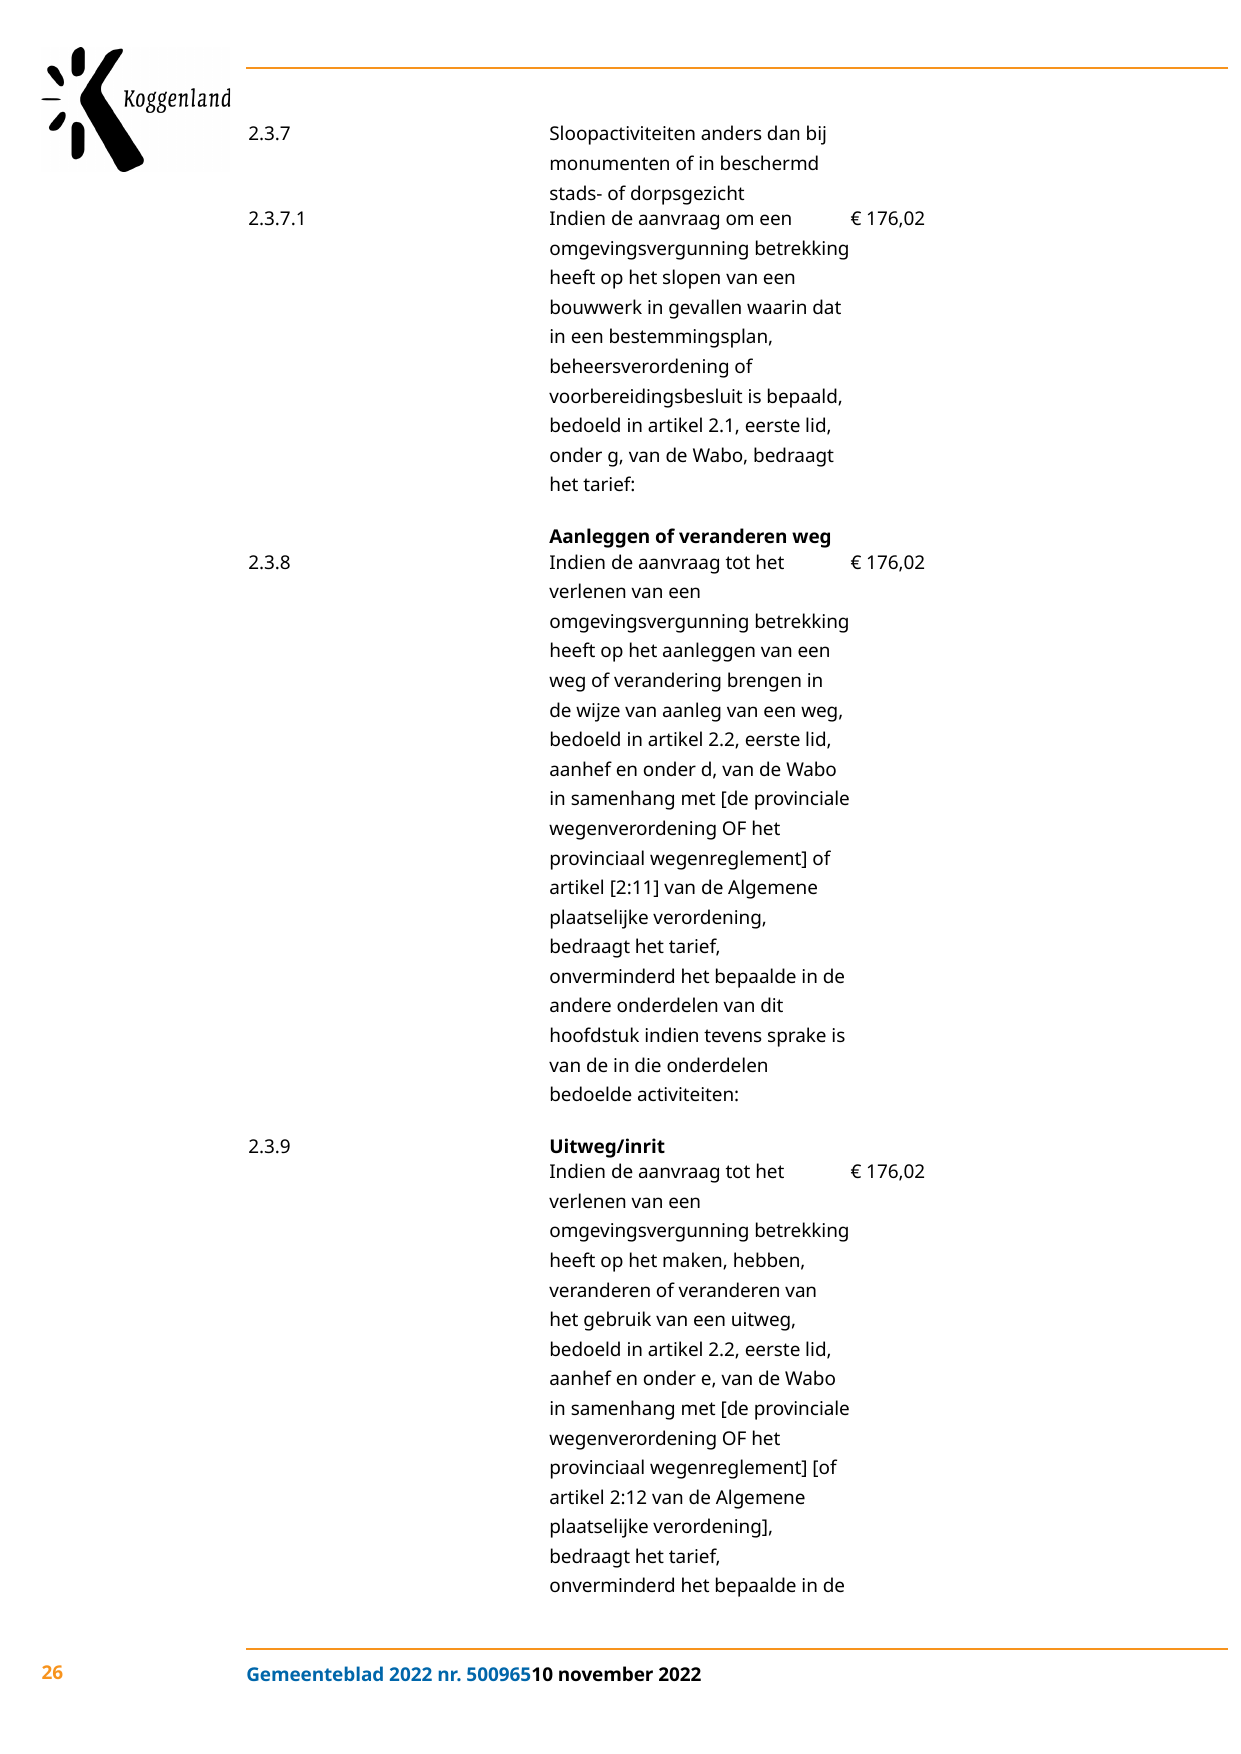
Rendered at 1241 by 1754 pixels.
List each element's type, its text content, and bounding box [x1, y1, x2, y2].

table_cell Sloopactiviteiten anders dan bij monumenten of in beschermd stads- of dorpsgezicht [549, 121, 850, 205]
table_cell [850, 1107, 1152, 1133]
table_cell [850, 121, 1152, 205]
table_cell Indien de aanvraag tot het verlenen van een omgevingsvergunning betrekking heeft op het maken, hebben, veranderen of veranderen van het gebruik van een uitweg, bedoeld in artikel 2.2, eerste lid, aanhef en onder e, van de Wabo in samenhang met [de provinciale wegenverordening OF het provinciaal wegenreglement] [of artikel 2:12 van de Algemene plaatselijke verordening], bedraagt het tarief, onverminderd het bepaalde in de [549, 1159, 850, 1598]
table_cell Indien de aanvraag tot het verlenen van een omgevingsvergunning betrekking heeft op het aanleggen van een weg of verandering brengen in de wijze van aanleg van een weg, bedoeld in artikel 2.2, eerste lid, aanhef en onder d, van de Wabo in samenhang met [de provinciale wegenverordening OF het provinciaal wegenreglement] of artikel [2:11] van de Algemene plaatselijke verordening, bedraagt het tarief, onverminderd het bepaalde in de andere onderdelen van dit hoofdstuk indien tevens sprake is van de in die onderdelen bedoelde activiteiten: [549, 549, 850, 1107]
table_cell € 176,02 [850, 1159, 1152, 1598]
table_cell [549, 1107, 850, 1133]
table_cell [549, 498, 850, 523]
table_cell [850, 1133, 1152, 1158]
table_cell Uitweg/inrit [549, 1133, 850, 1158]
table_cell [248, 1159, 549, 1598]
table_cell Indien de aanvraag om een omgevingsvergunning betrekking heeft op het slopen van een bouwwerk in gevallen waarin dat in een bestemmingsplan, beheersverordening of voorbereidingsbesluit is bepaald, bedoeld in artikel 2.1, eerste lid, onder g, van de Wabo, bedraagt het tarief: [549, 205, 850, 497]
table_cell Aanleggen of veranderen weg [549, 523, 850, 549]
table_cell [850, 95, 1152, 121]
table_cell [248, 523, 549, 549]
table_cell [850, 498, 1152, 523]
table_cell 2.3.9 [248, 1133, 549, 1158]
table_cell [248, 95, 549, 121]
table_cell [248, 498, 549, 523]
table_cell 2.3.7 [248, 121, 549, 205]
table_cell [850, 523, 1152, 549]
table_cell € 176,02 [850, 549, 1152, 1107]
table_cell [549, 95, 850, 121]
table_cell 2.3.7.1 [248, 205, 549, 497]
picture [41, 47, 231, 172]
table_cell 2.3.8 [248, 549, 549, 1107]
table_cell [248, 1107, 549, 1133]
table_cell € 176,02 [850, 205, 1152, 497]
